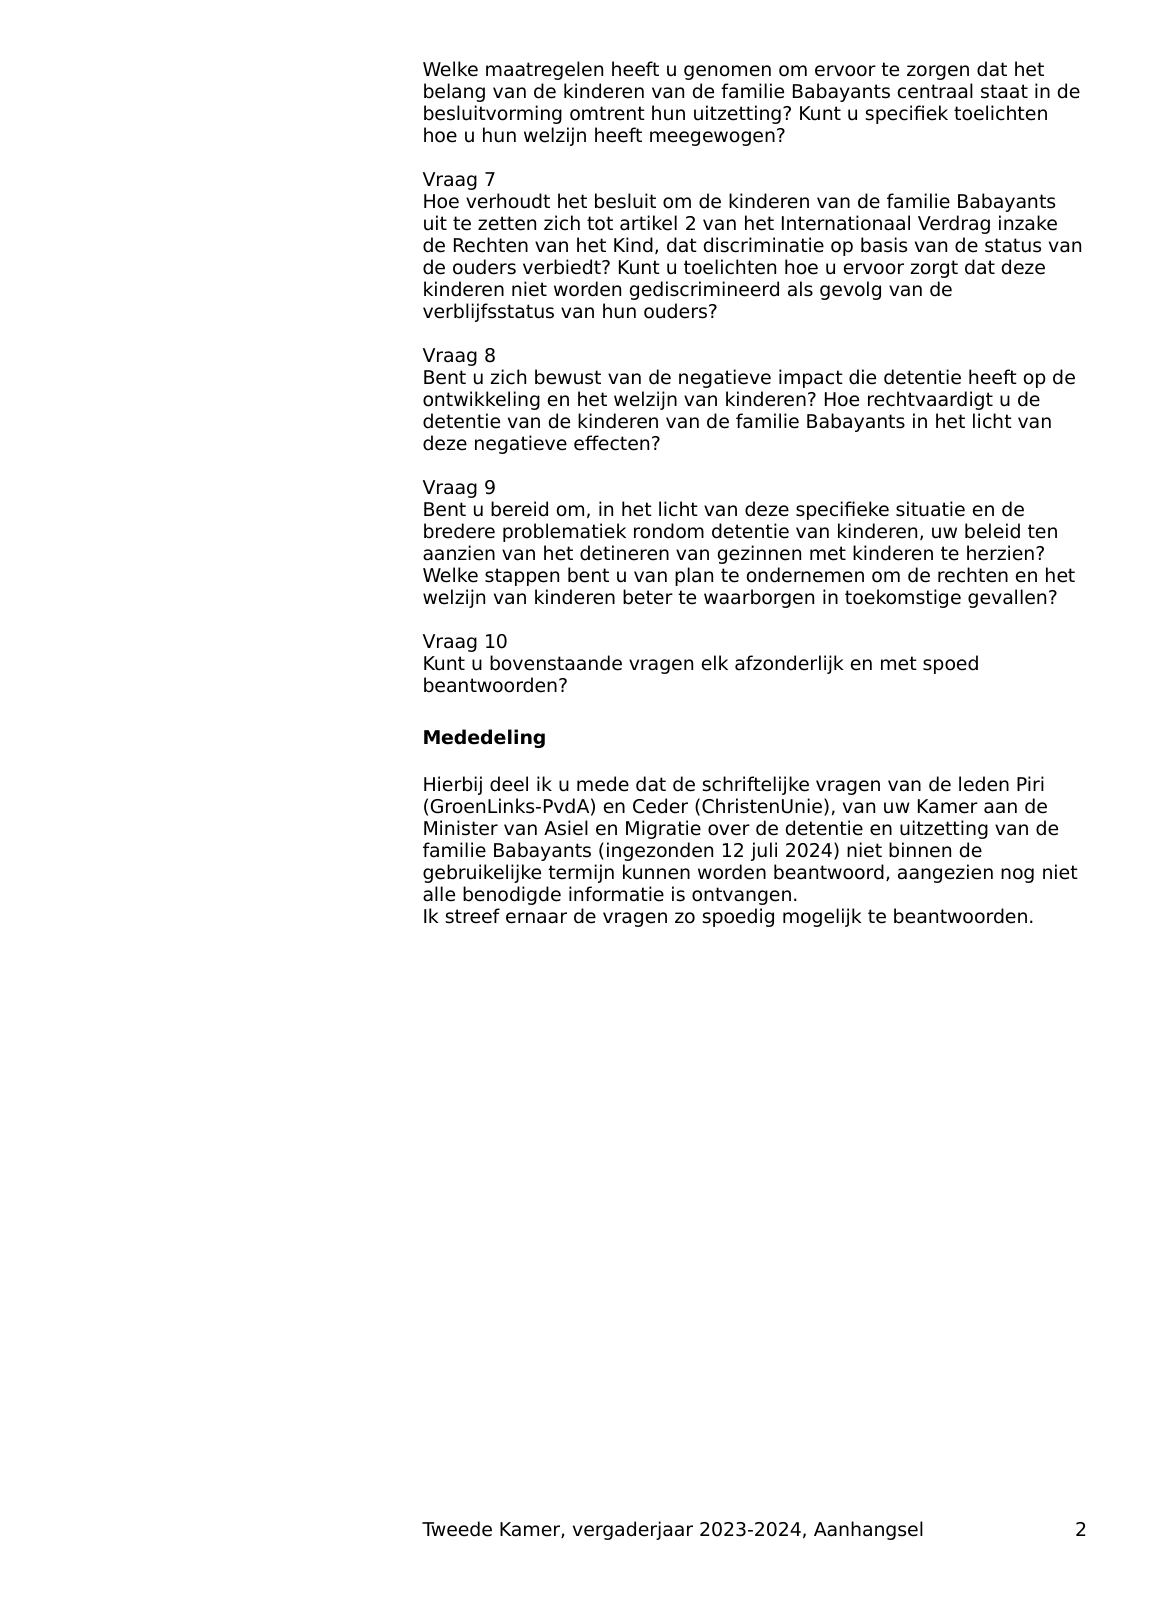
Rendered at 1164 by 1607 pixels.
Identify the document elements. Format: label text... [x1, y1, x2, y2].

text Welke maatregelen heeft u genomen om ervoor te zorgen dat het belang van de kinderen van de familie Babayants centraal staat in de besluitvorming omtrent hun uitzetting? Kunt u specifiek toelichten hoe u hun welzijn heeft meegewogen? [422, 59, 1087, 147]
text Vraag 10 [422, 631, 1087, 653]
text Vraag 9 [422, 477, 1087, 499]
text Kunt u bovenstaande vragen elk afzonderlijk en met spoed beantwoorden? [422, 653, 1087, 697]
text Hoe verhoudt het besluit om de kinderen van de familie Babayants uit te zetten zich tot artikel 2 van het Internationaal Verdrag inzake de Rechten van het Kind, dat discriminatie op basis van de status van de ouders verbiedt? Kunt u toelichten hoe u ervoor zorgt dat deze kinderen niet worden gediscrimineerd als gevolg van de verblijfsstatus van hun ouders? [422, 191, 1087, 323]
text Bent u zich bewust van de negatieve impact die detentie heeft op de ontwikkeling en het welzijn van kinderen? Hoe rechtvaardigt u de detentie van de kinderen van de familie Babayants in het licht van deze negatieve effecten? [422, 367, 1087, 455]
text Ik streef ernaar de vragen zo spoedig mogelijk te beantwoorden. [422, 906, 1087, 928]
text Vraag 8 [422, 345, 1087, 367]
text Vraag 7 [422, 169, 1087, 191]
text Bent u bereid om, in het licht van deze specifieke situatie en de bredere problematiek rondom detentie van kinderen, uw beleid ten aanzien van het detineren van gezinnen met kinderen te herzien? Welke stappen bent u van plan te ondernemen om de rechten en het welzijn van kinderen beter te waarborgen in toekomstige gevallen? [422, 499, 1087, 609]
text Hierbij deel ik u mede dat de schriftelijke vragen van de leden Piri (GroenLinks-PvdA) en Ceder (ChristenUnie), van uw Kamer aan de Minister van Asiel en Migratie over de detentie en uitzetting van de familie Babayants (ingezonden 12 juli 2024) niet binnen de gebruikelijke termijn kunnen worden beantwoord, aangezien nog niet alle benodigde informatie is ontvangen. [422, 774, 1087, 906]
subtitle Mededeling [422, 727, 1087, 749]
